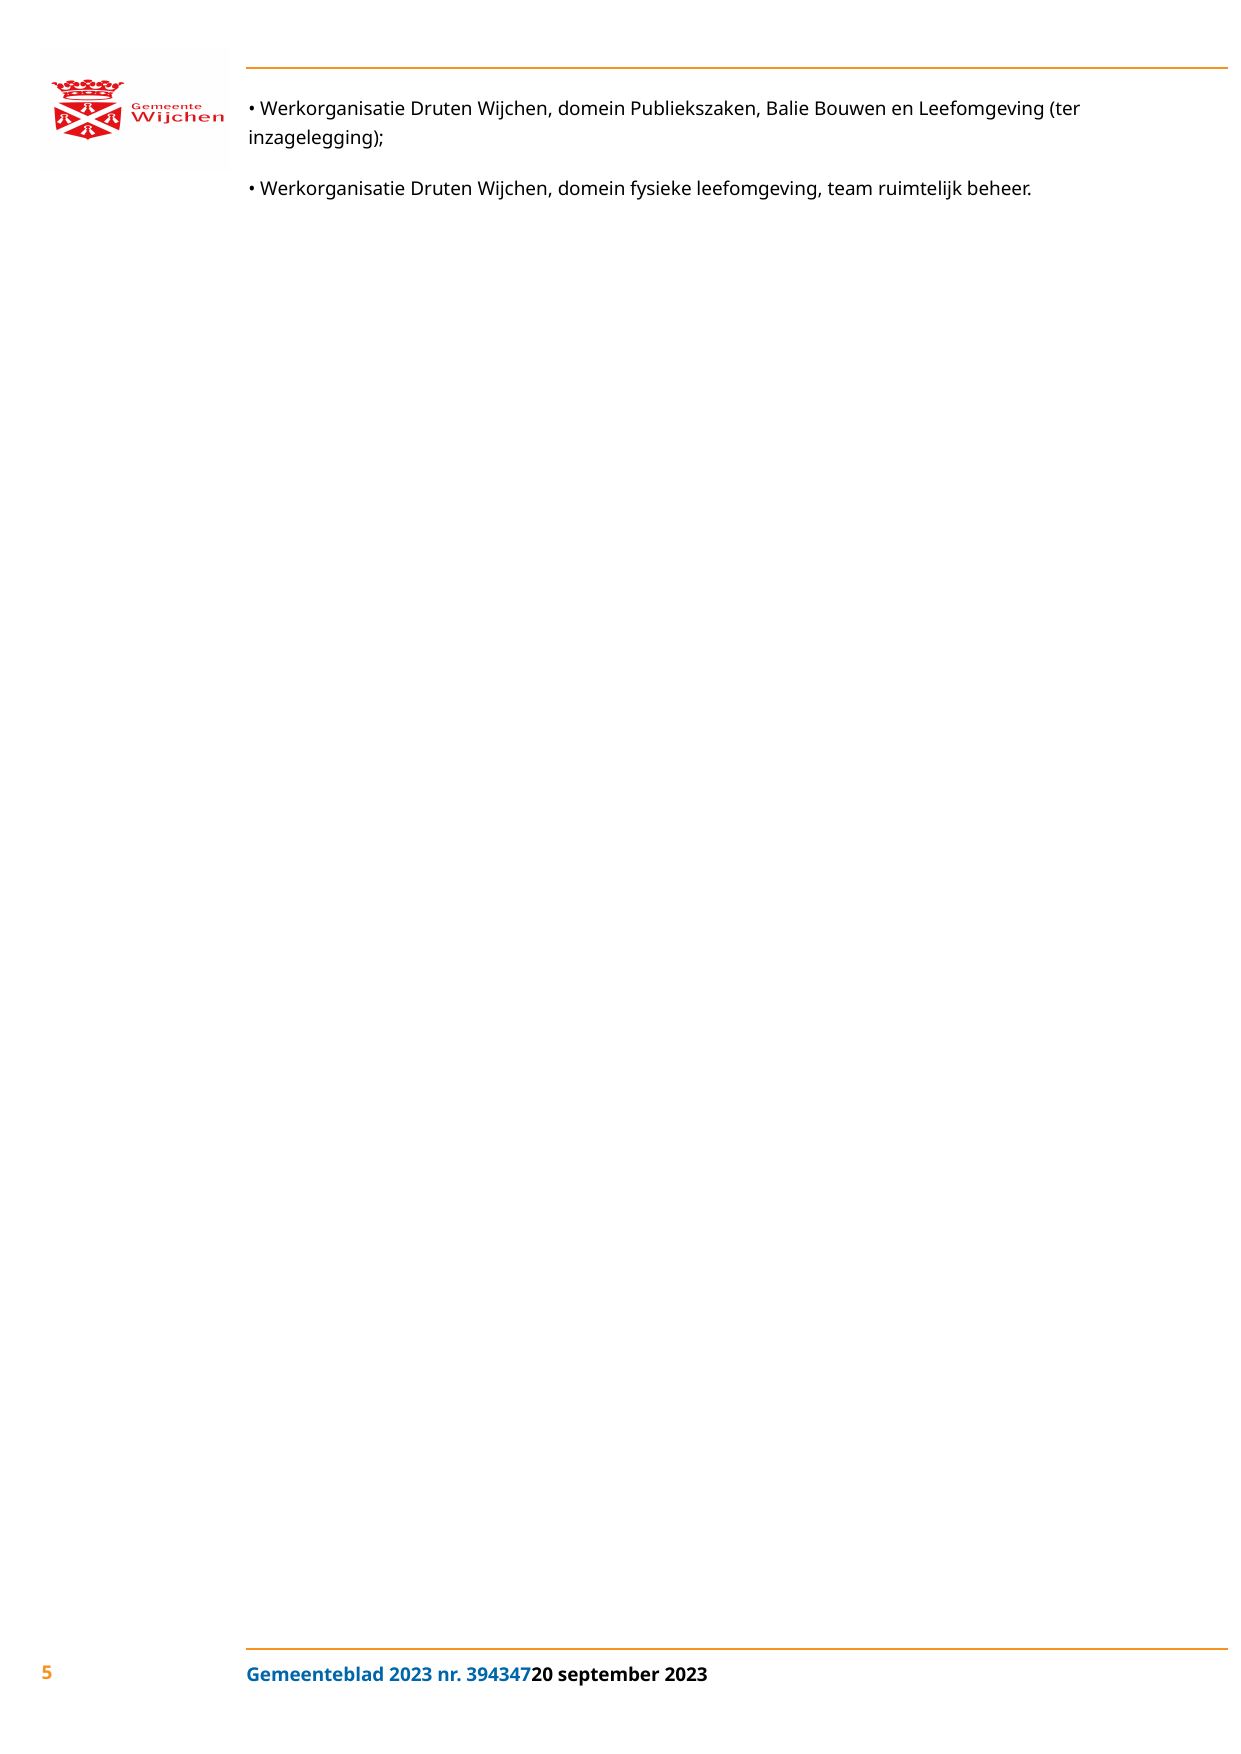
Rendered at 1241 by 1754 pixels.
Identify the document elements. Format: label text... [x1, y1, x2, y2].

text • Werkorganisatie Druten Wijchen, domein fysieke leefomgeving, team ruimtelijk beheer. [248, 175, 1152, 201]
text • Werkorganisatie Druten Wijchen, domein Publiekszaken, Balie Bouwen en Leefomgeving (ter inzagelegging); [248, 95, 1152, 150]
picture [41, 47, 231, 172]
